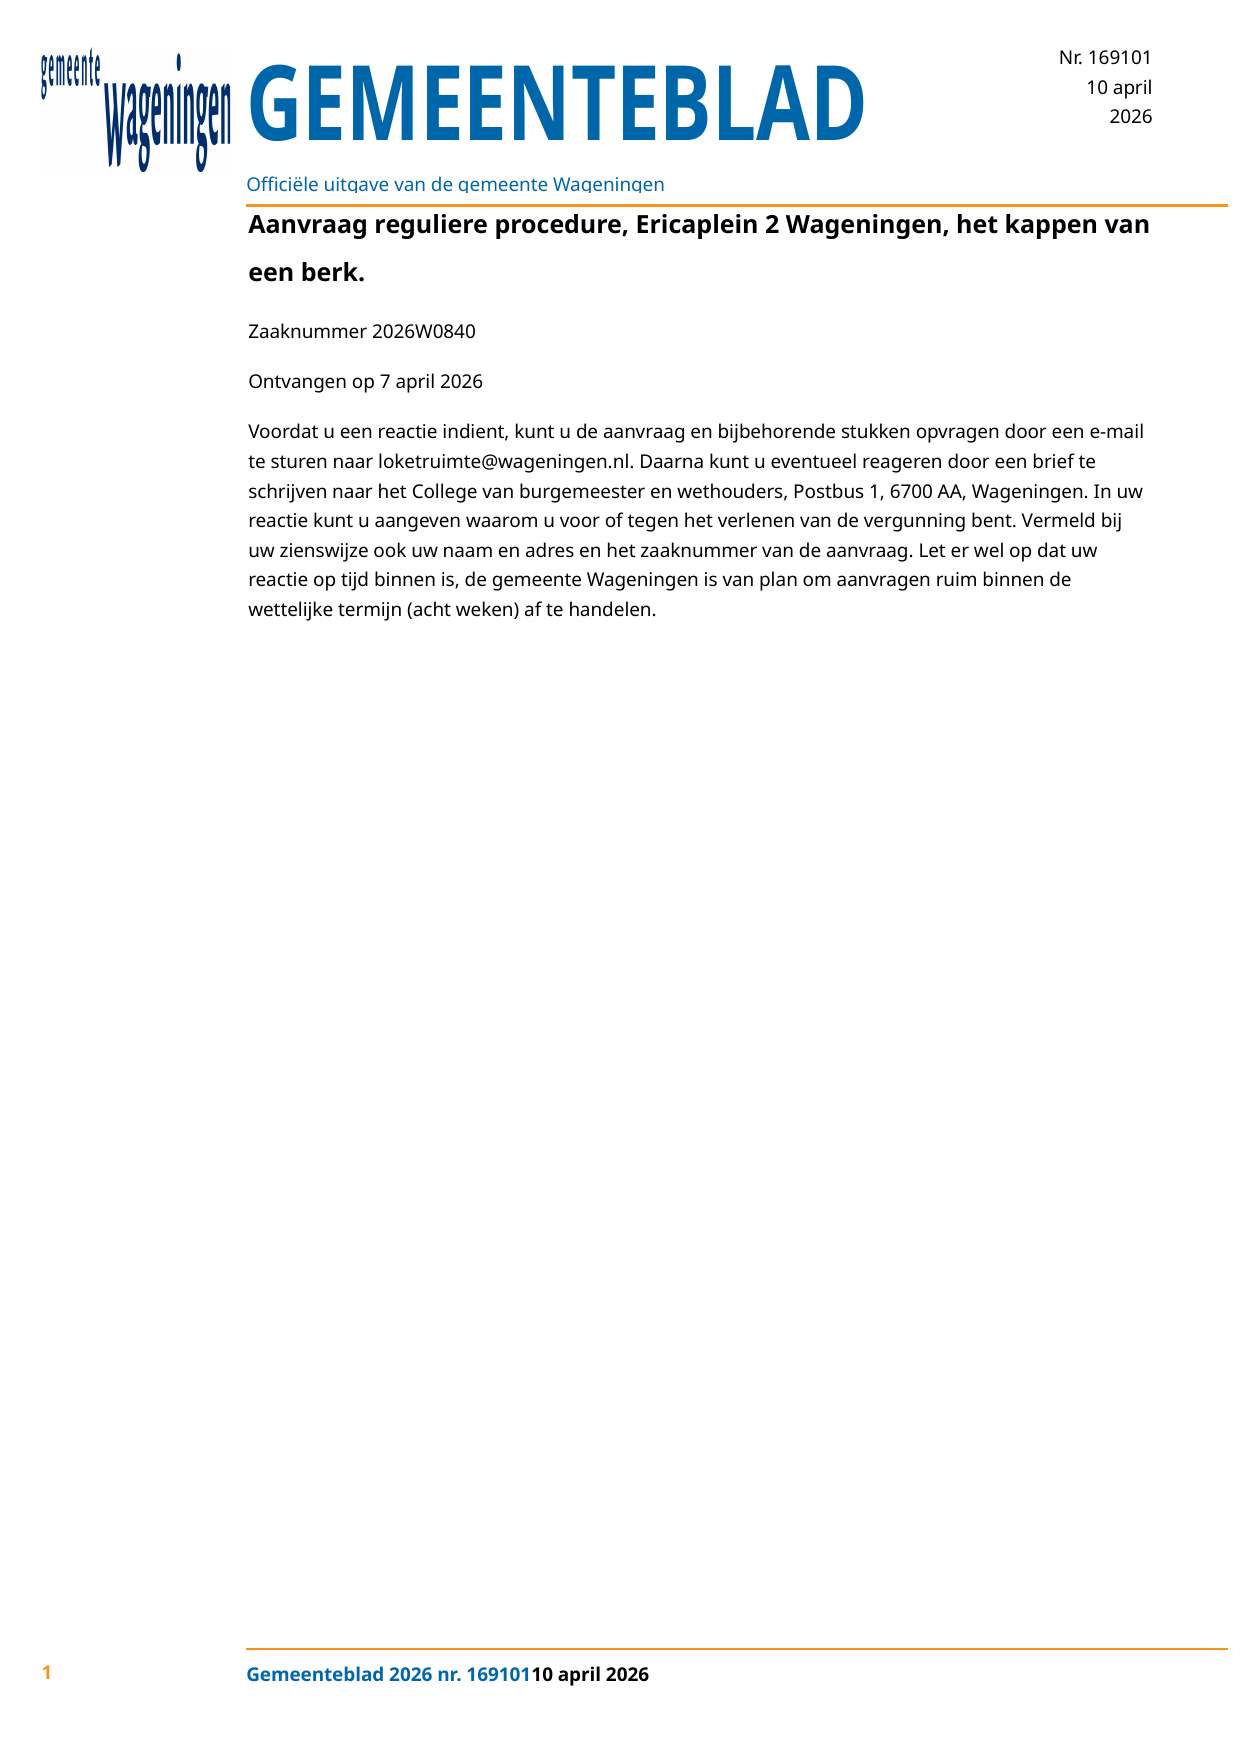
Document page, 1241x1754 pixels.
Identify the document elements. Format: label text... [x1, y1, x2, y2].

text Voordat u een reactie indient, kunt u de aanvraag en bijbehorende stukken opvragen door een e-mail te sturen naar loketruimte@wageningen.nl. Daarna kunt u eventueel reageren door een brief te schrijven naar het College van burgemeester en wethouders, Postbus 1, 6700 AA, Wageningen. In uw reactie kunt u aangeven waarom u voor of tegen het verlenen van de vergunning bent. Vermeld bij uw zienswijze ook uw naam en adres en het zaaknummer van de aanvraag. Let er wel op dat uw reactie op tijd binnen is, de gemeente Wageningen is van plan om aanvragen ruim binnen de wettelijke termijn (acht weken) af te handelen. [248, 419, 1152, 622]
text Aanvraag reguliere procedure, Ericaplein 2 Wageningen, het kappen van een berk. [248, 207, 1152, 288]
picture [41, 47, 231, 172]
text Zaaknummer 2026W0840 [248, 318, 1152, 344]
text Ontvangen op 7 april 2026 [248, 368, 1152, 394]
